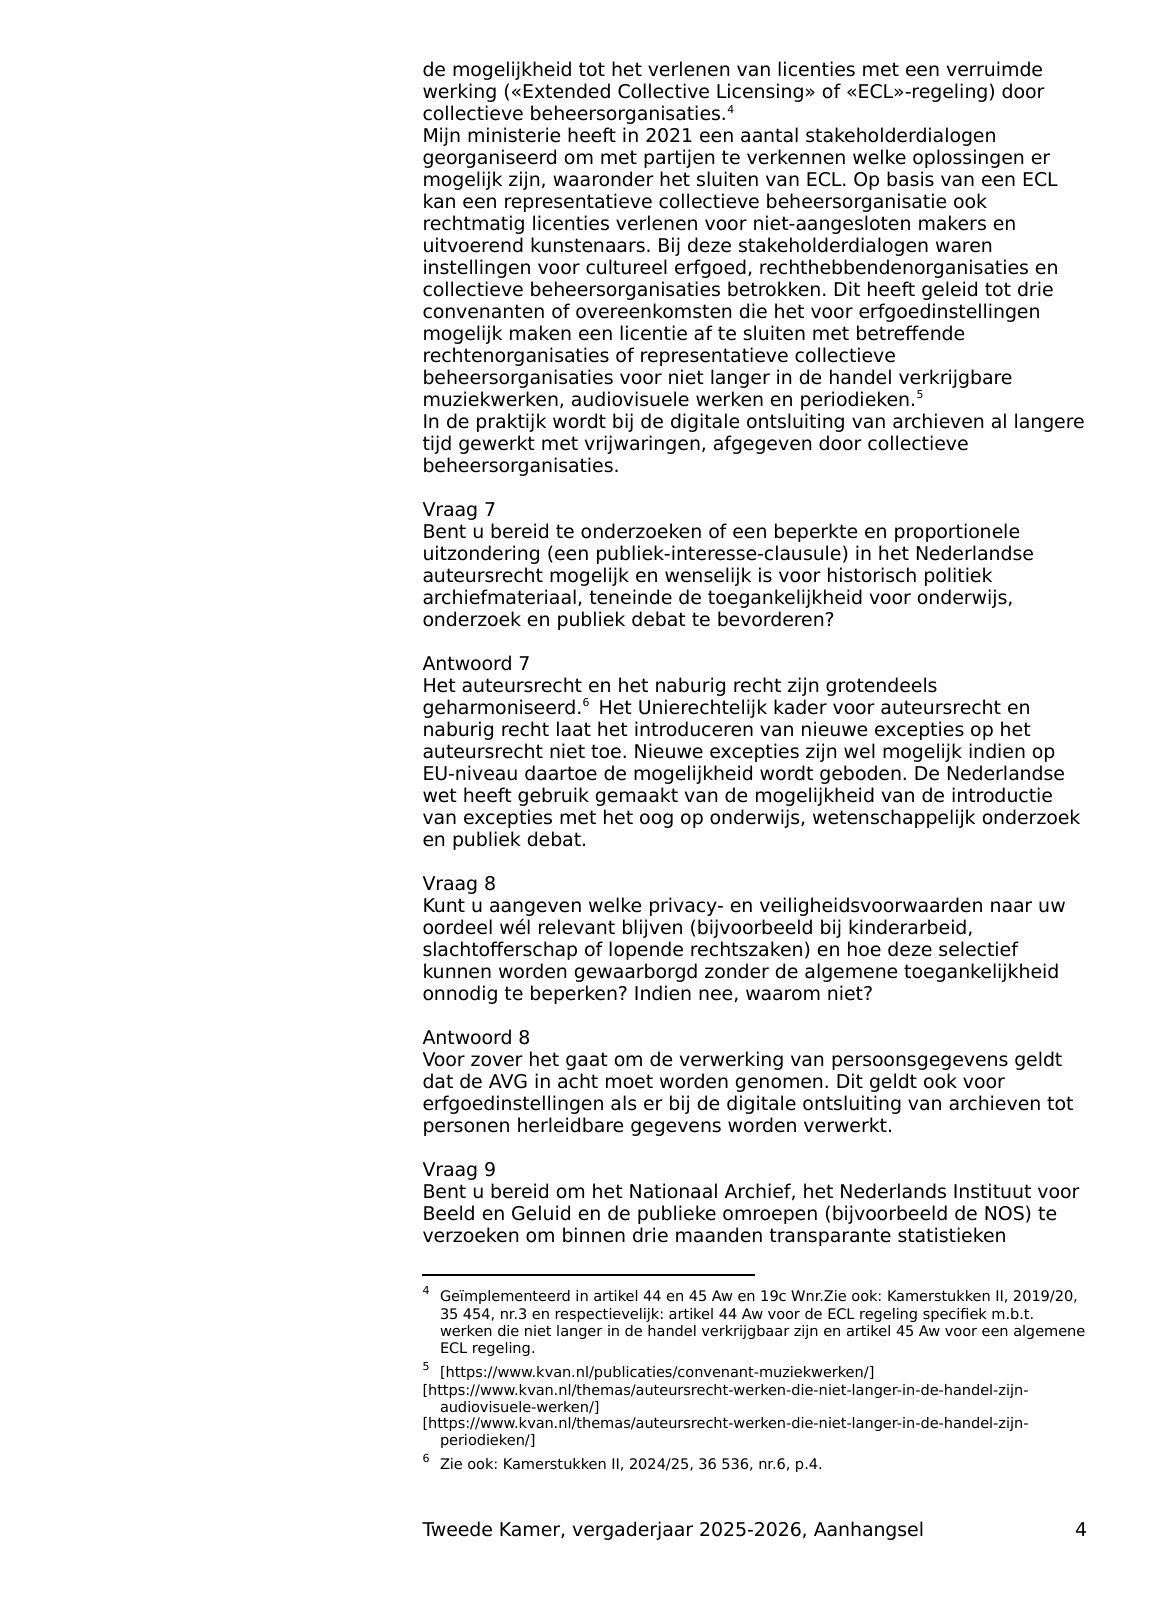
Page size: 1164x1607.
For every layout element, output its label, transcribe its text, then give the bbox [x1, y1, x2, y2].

text In de praktijk wordt bij de digitale ontsluiting van archieven al langere tijd gewerkt met vrijwaringen, afgegeven door collectieve beheersorganisaties. [422, 411, 1087, 477]
text de mogelijkheid tot het verlenen van licenties met een verruimde werking («Extended Collective Licensing» of «ECL»-regeling) door collectieve beheersorganisaties. [422, 59, 1087, 125]
text Het auteursrecht en het naburig recht zijn grotendeels geharmoniseerd. Het Unierechtelijk kader voor auteursrecht en naburig recht laat het introduceren van nieuwe excepties op het auteursrecht niet toe. Nieuwe excepties zijn wel mogelijk indien op EU-niveau daartoe de mogelijkheid wordt geboden. De Nederlandse wet heeft gebruik gemaakt van de mogelijkheid van de introductie van excepties met het oog op onderwijs, wetenschappelijk onderzoek en publiek debat. [422, 675, 1087, 851]
text Vraag 7 [422, 499, 1087, 521]
text Vraag 9 [422, 1159, 1087, 1181]
text Mijn ministerie heeft in 2021 een aantal stakeholderdialogen georganiseerd om met partijen te verkennen welke oplossingen er mogelijk zijn, waaronder het sluiten van ECL. Op basis van een ECL kan een representatieve collectieve beheersorganisatie ook rechtmatig licenties verlenen voor niet-aangesloten makers en uitvoerend kunstenaars. Bij deze stakeholderdialogen waren instellingen voor cultureel erfgoed, rechthebbendenorganisaties en collectieve beheersorganisaties betrokken. Dit heeft geleid tot drie convenanten of overeenkomsten die het voor erfgoedinstellingen mogelijk maken een licentie af te sluiten met betreffende rechtenorganisaties of representatieve collectieve beheersorganisaties voor niet langer in de handel verkrijgbare muziekwerken, audiovisuele werken en periodieken. [422, 125, 1087, 411]
text Geïmplementeerd in artikel 44 en 45 Aw en 19c Wnr.Zie ook: Kamerstukken II, 2019/20, 35 454, nr.3 en respectievelijk: artikel 44 Aw voor de ECL regeling specifiek m.b.t. werken die niet langer in de handel verkrijgbaar zijn en artikel 45 Aw voor een algemene ECL regeling. [422, 1284, 1087, 1357]
text [https://www.kvan.nl/publicaties/convenant-muziekwerken/] [422, 1360, 1087, 1382]
text Zie ook: Kamerstukken II, 2024/25, 36 536, nr.6, p.4. [422, 1452, 1087, 1474]
text Voor zover het gaat om de verwerking van persoonsgegevens geldt dat de AVG in acht moet worden genomen. Dit geldt ook voor erfgoedinstellingen als er bij de digitale ontsluiting van archieven tot personen herleidbare gegevens worden verwerkt. [422, 1049, 1087, 1137]
text Kunt u aangeven welke privacy- en veiligheidsvoorwaarden naar uw oordeel wél relevant blijven (bijvoorbeeld bij kinderarbeid, slachtofferschap of lopende rechtszaken) en hoe deze selectief kunnen worden gewaarborgd zonder de algemene toegankelijkheid onnodig te beperken? Indien nee, waarom niet? [422, 895, 1087, 1005]
text Bent u bereid te onderzoeken of een beperkte en proportionele uitzondering (een publiek-interesse-clausule) in het Nederlandse auteursrecht mogelijk en wenselijk is voor historisch politiek archiefmateriaal, teneinde de toegankelijkheid voor onderwijs, onderzoek en publiek debat te bevorderen? [422, 521, 1087, 631]
text [https://www.kvan.nl/themas/auteursrecht-werken-die-niet-langer-in-de-handel-zijn-periodieken/] [422, 1416, 1087, 1449]
text [https://www.kvan.nl/themas/auteursrecht-werken-die-niet-langer-in-de-handel-zijn-audiovisuele-werken/] [422, 1382, 1087, 1416]
text Antwoord 8 [422, 1027, 1087, 1049]
text Vraag 8 [422, 873, 1087, 895]
text Antwoord 7 [422, 653, 1087, 675]
text Bent u bereid om het Nationaal Archief, het Nederlands Instituut voor Beeld en Geluid en de publieke omroepen (bijvoorbeeld de NOS) te verzoeken om binnen drie maanden transparante statistieken [422, 1181, 1087, 1247]
